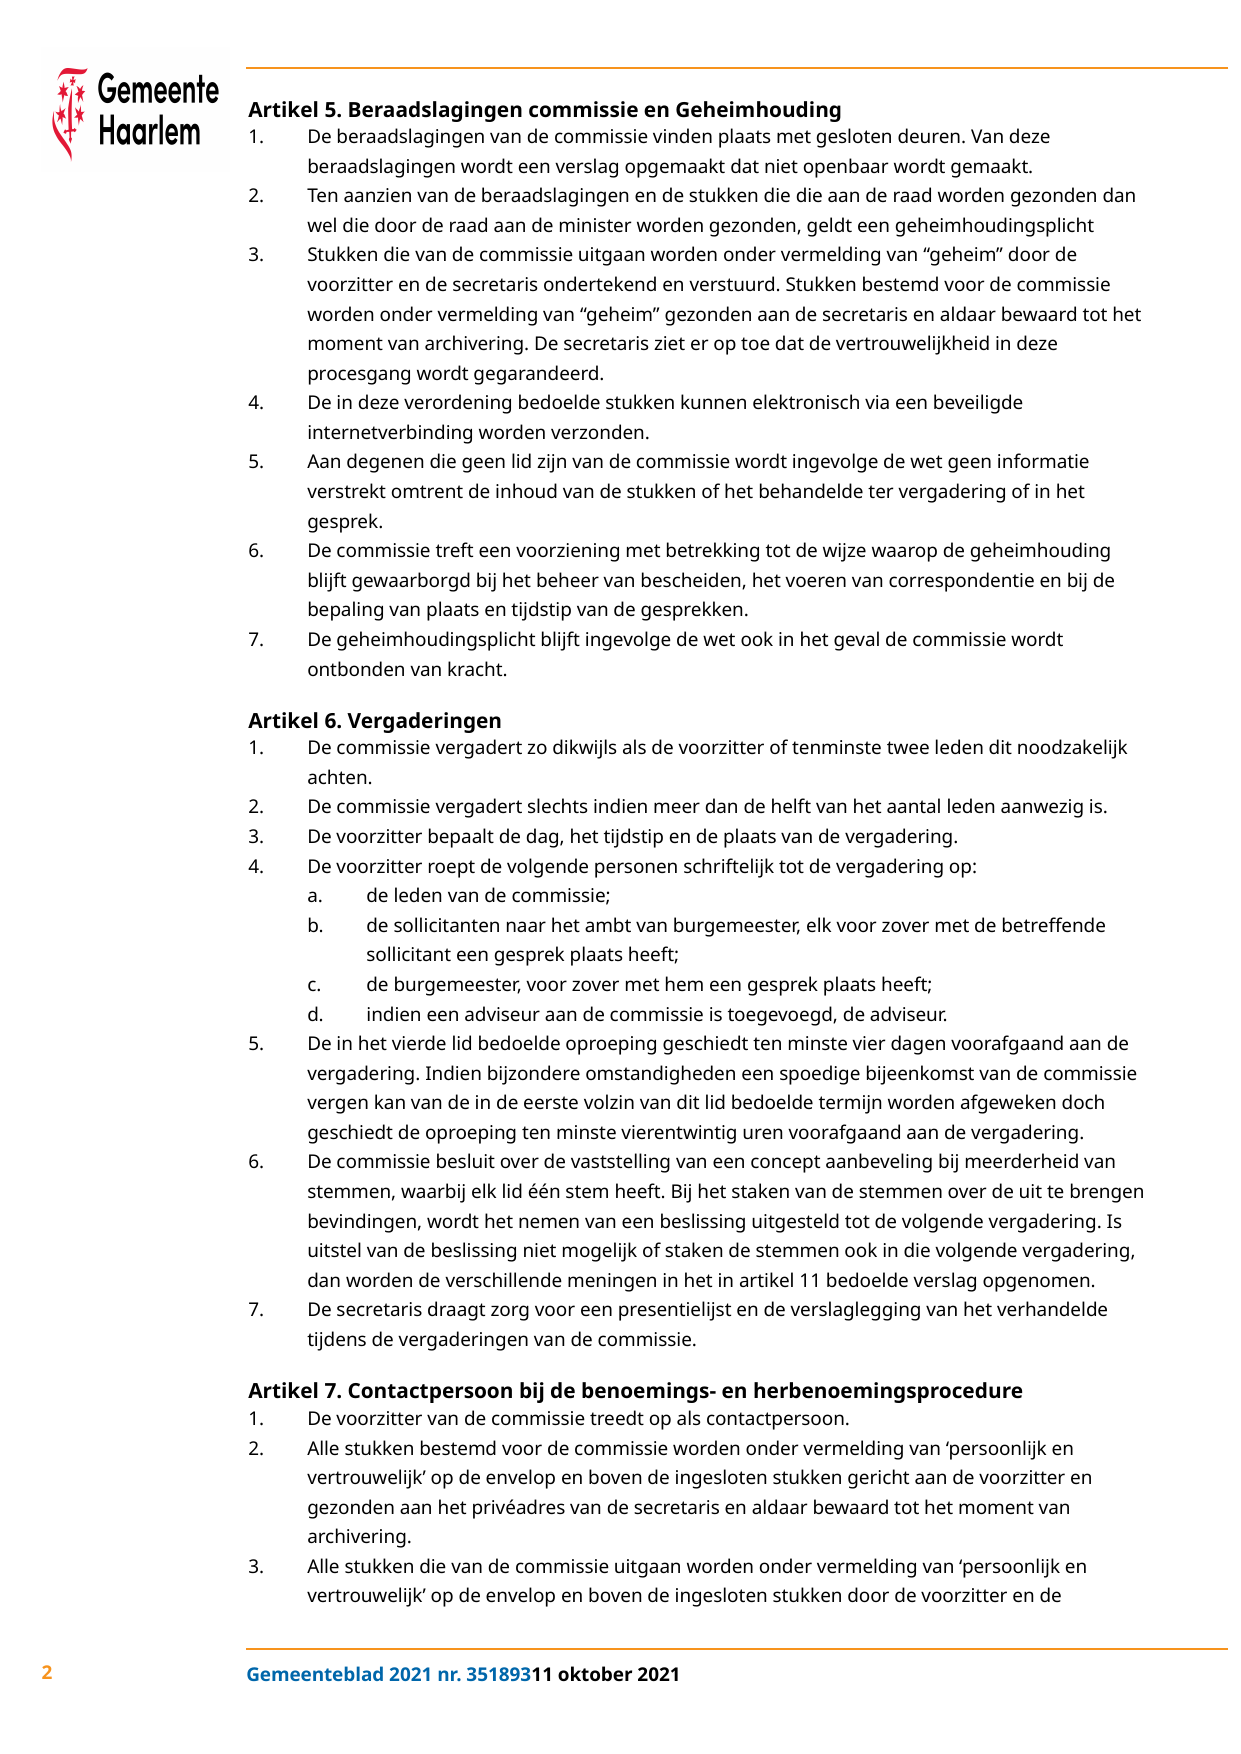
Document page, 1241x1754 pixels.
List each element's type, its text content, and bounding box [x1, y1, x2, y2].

list De in het vierde lid bedoelde oproeping geschiedt ten minste vier dagen voorafgaand aan de vergadering. Indien bijzondere omstandigheden een spoedige bijeenkomst van de commissie vergen kan van de in de eerste volzin van dit lid bedoelde termijn worden afgeweken doch geschiedt de oproeping ten minste vierentwintig uren voorafgaand aan de vergadering. [248, 1030, 1152, 1145]
list Alle stukken die van de commissie uitgaan worden onder vermelding van ‘persoonlijk en vertrouwelijk’ op de envelop en boven de ingesloten stukken door de voorzitter en de [248, 1553, 1152, 1608]
list De secretaris draagt zorg voor een presentielijst en de verslaglegging van het verhandelde tijdens de vergaderingen van de commissie. [248, 1297, 1152, 1352]
list de sollicitanten naar het ambt van burgemeester, elk voor zover met de betreffende sollicitant een gesprek plaats heeft; [307, 912, 1152, 967]
list indien een adviseur aan de commissie is toegevoegd, de adviseur. [307, 1001, 1152, 1027]
text Artikel 6. Vergaderingen [248, 706, 1152, 734]
list Alle stukken bestemd voor de commissie worden onder vermelding van ‘persoonlijk en vertrouwelijk’ op de envelop en boven de ingesloten stukken gericht aan de voorzitter en gezonden aan het privéadres van de secretaris en aldaar bewaard tot het moment van archivering. [248, 1435, 1152, 1549]
text Artikel 5. Beraadslagingen commissie en Geheimhouding [248, 95, 1152, 123]
list De geheimhoudingsplicht blijft ingevolge de wet ook in het geval de commissie wordt ontbonden van kracht. [248, 626, 1152, 681]
list Stukken die van de commissie uitgaan worden onder vermelding van “geheim” door de voorzitter en de secretaris ondertekend en verstuurd. Stukken bestemd voor de commissie worden onder vermelding van “geheim” gezonden aan de secretaris en aldaar bewaard tot het moment van archivering. De secretaris ziet er op toe dat de vertrouwelijkheid in deze procesgang wordt gegarandeerd. [248, 242, 1152, 386]
list De beraadslagingen van de commissie vinden plaats met gesloten deuren. Van deze beraadslagingen wordt een verslag opgemaakt dat niet openbaar wordt gemaakt. [248, 123, 1152, 178]
list Aan degenen die geen lid zijn van de commissie wordt ingevolge de wet geen informatie verstrekt omtrent de inhoud van de stukken of het behandelde ter vergadering of in het gesprek. [248, 449, 1152, 533]
list De commissie besluit over de vaststelling van een concept aanbeveling bij meerderheid van stemmen, waarbij elk lid één stem heeft. Bij het staken van de stemmen over de uit te brengen bevindingen, wordt het nemen van een beslissing uitgesteld tot de volgende vergadering. Is uitstel van de beslissing niet mogelijk of staken de stemmen ook in die volgende vergadering, dan worden de verschillende meningen in het in artikel 11 bedoelde verslag opgenomen. [248, 1149, 1152, 1293]
text Artikel 7. Contactpersoon bij de benoemings- en herbenoemingsprocedure [248, 1377, 1152, 1405]
list De in deze verordening bedoelde stukken kunnen elektronisch via een beveiligde internetverbinding worden verzonden. [248, 389, 1152, 445]
list de burgemeester, voor zover met hem een gesprek plaats heeft; [307, 971, 1152, 997]
list De voorzitter bepaalt de dag, het tijdstip en de plaats van de vergadering. [248, 823, 1152, 849]
list De voorzitter roept de volgende personen schriftelijk tot de vergadering op: [248, 853, 1152, 879]
list de leden van de commissie; [307, 882, 1152, 908]
list De voorzitter van de commissie treedt op als contactpersoon. [248, 1405, 1152, 1431]
picture [41, 47, 231, 172]
list De commissie vergadert zo dikwijls als de voorzitter of tenminste twee leden dit noodzakelijk achten. [248, 734, 1152, 790]
list De commissie vergadert slechts indien meer dan de helft van het aantal leden aanwezig is. [248, 794, 1152, 819]
list Ten aanzien van de beraadslagingen en de stukken die die aan de raad worden gezonden dan wel die door de raad aan de minister worden gezonden, geldt een geheimhoudingsplicht [248, 182, 1152, 238]
list De commissie treft een voorziening met betrekking tot de wijze waarop de geheimhouding blijft gewaarborgd bij het beheer van bescheiden, het voeren van correspondentie en bij de bepaling van plaats en tijdstip van de gesprekken. [248, 537, 1152, 622]
